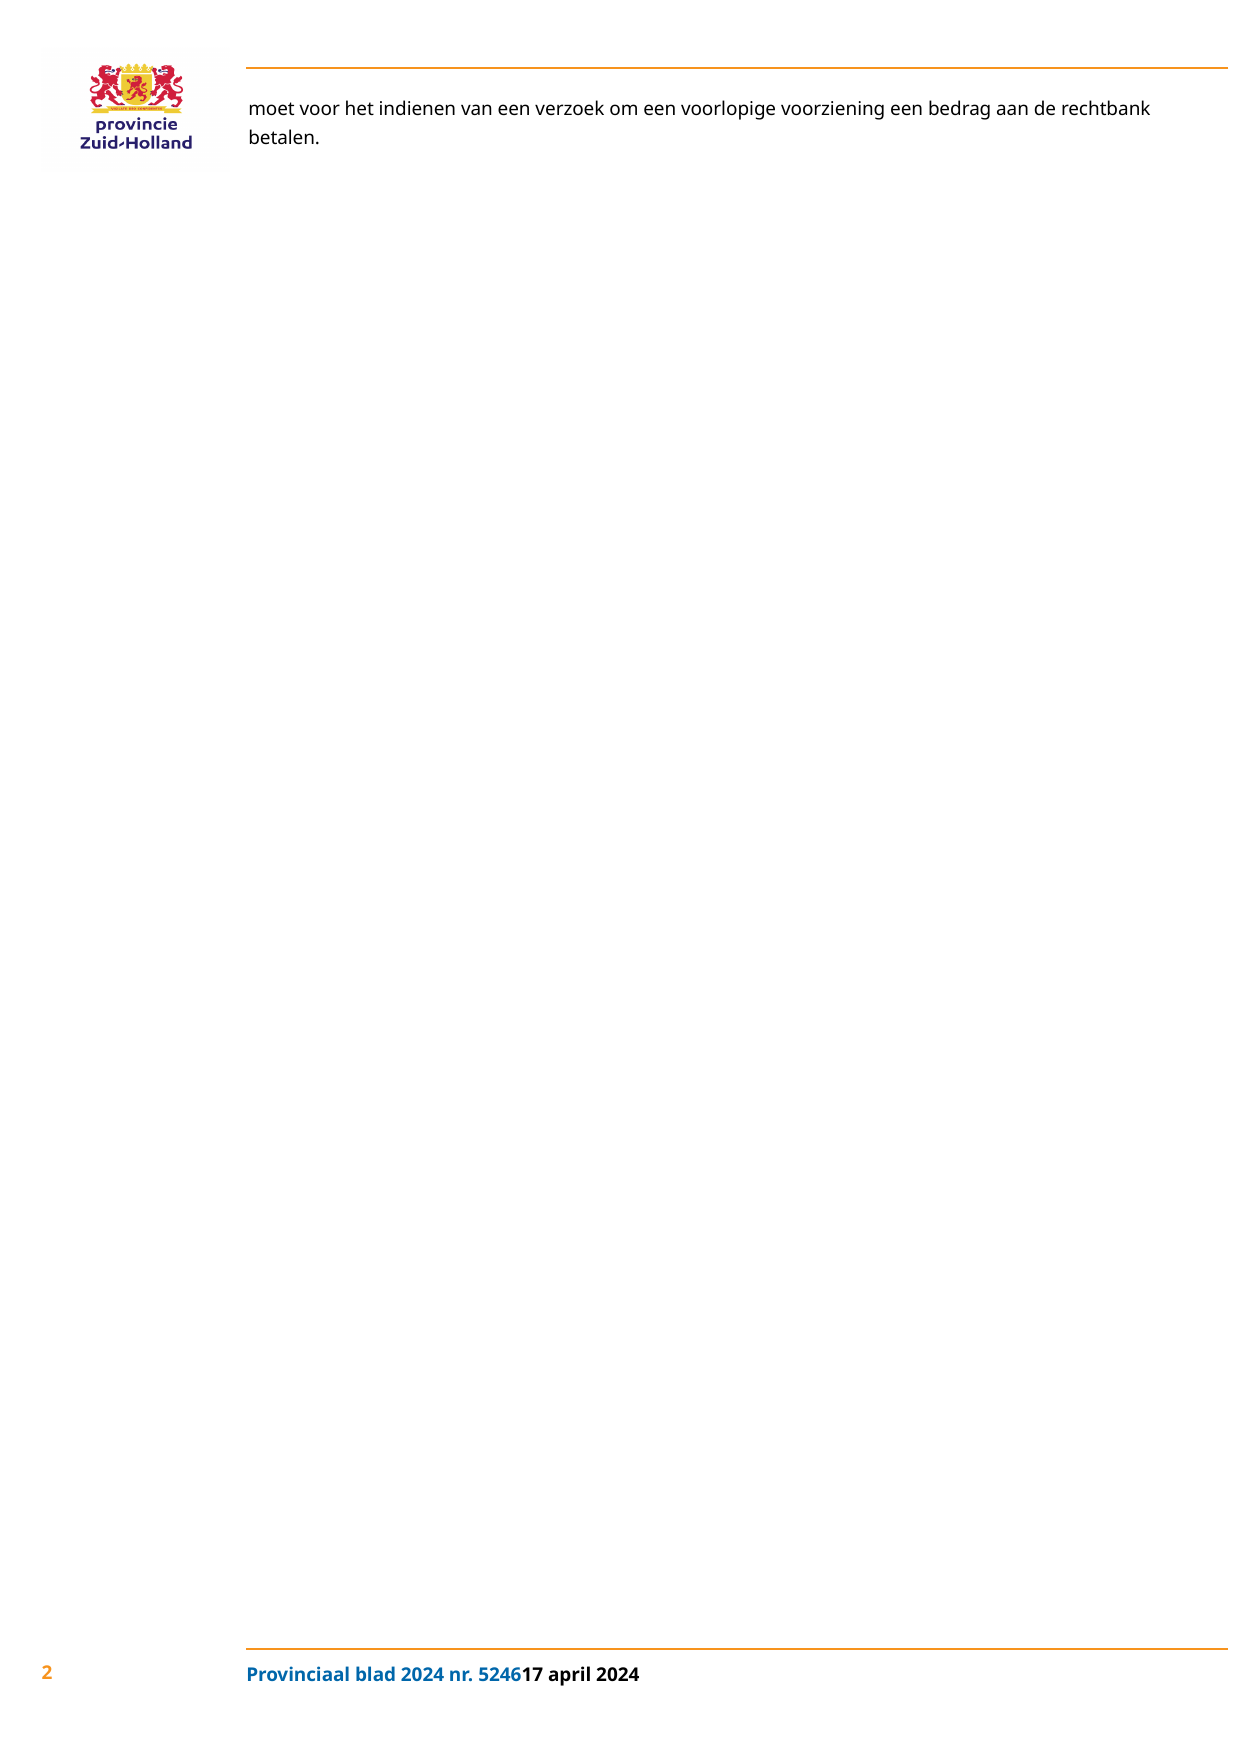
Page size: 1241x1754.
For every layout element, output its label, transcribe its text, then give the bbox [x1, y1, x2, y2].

text moet voor het indienen van een verzoek om een voorlopige voorziening een bedrag aan de rechtbank betalen. [248, 95, 1152, 150]
picture [41, 47, 231, 172]
